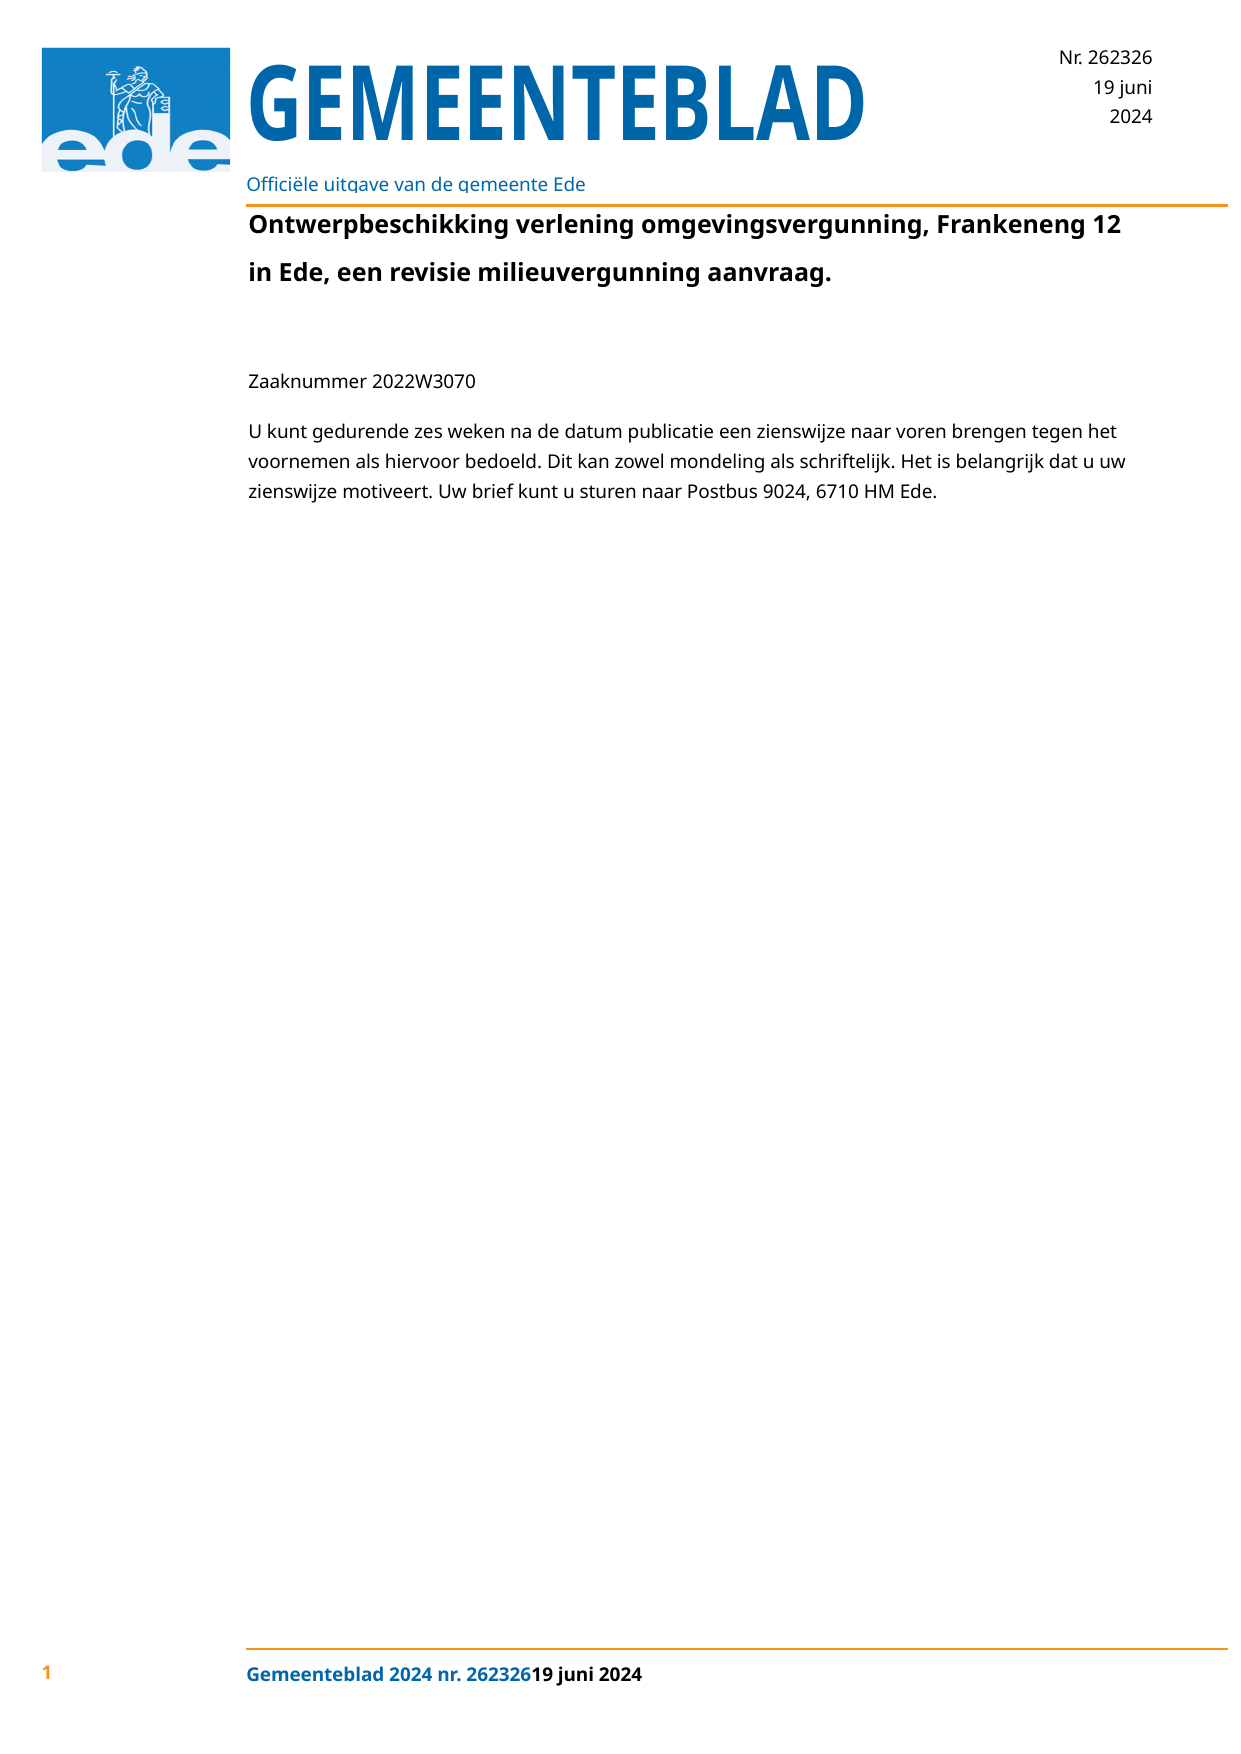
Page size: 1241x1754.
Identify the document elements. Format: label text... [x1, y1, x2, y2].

text Zaaknummer 2022W3070 [248, 368, 1152, 394]
text Ontwerpbeschikking verlening omgevingsvergunning, Frankeneng 12 in Ede, een revisie milieuvergunning aanvraag. [248, 207, 1152, 288]
text U kunt gedurende zes weken na de datum publicatie een zienswijze naar voren brengen tegen het voornemen als hiervoor bedoeld. Dit kan zowel mondeling als schriftelijk. Het is belangrijk dat u uw zienswijze motiveert. Uw brief kunt u sturen naar Postbus 9024, 6710 HM Ede. [248, 419, 1152, 504]
picture [41, 47, 231, 172]
